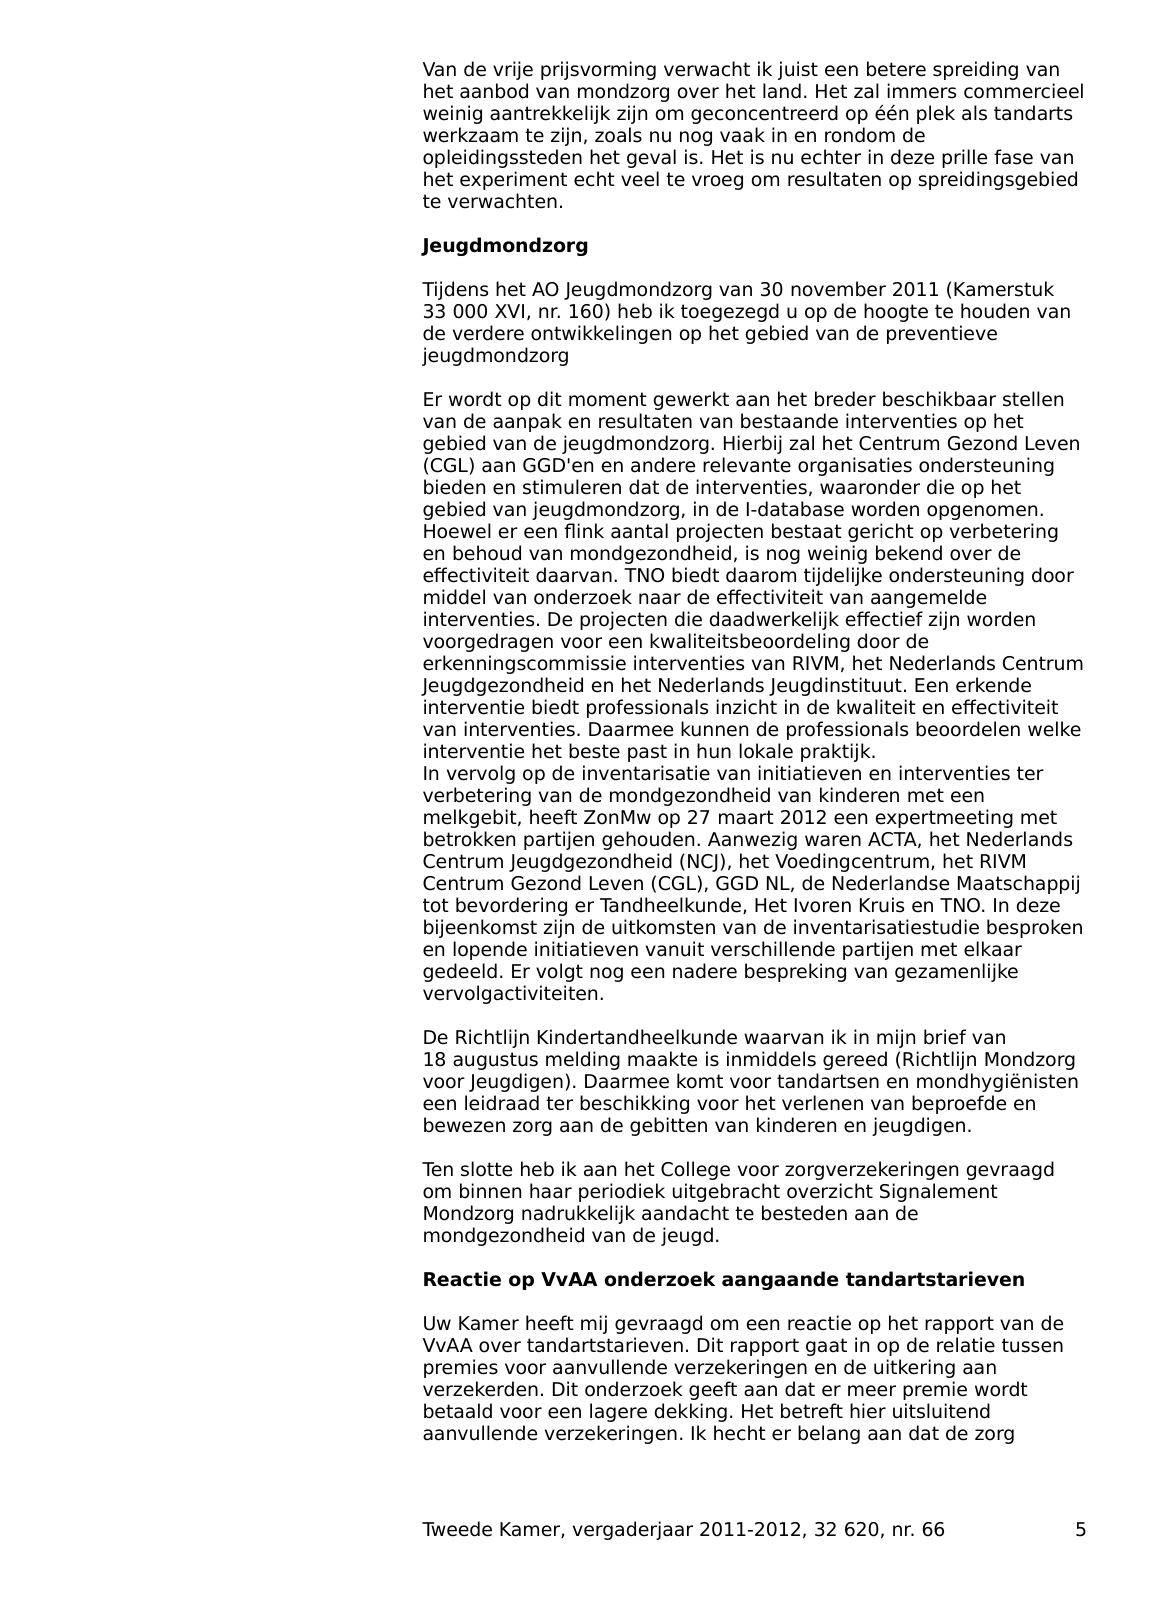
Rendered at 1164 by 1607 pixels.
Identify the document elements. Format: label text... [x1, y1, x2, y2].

text Tijdens het AO Jeugdmondzorg van 30 november 2011 (Kamerstuk 33 000 XVI, nr. 160) heb ik toegezegd u op de hoogte te houden van de verdere ontwikkelingen op het gebied van de preventieve jeugdmondzorg [422, 279, 1087, 367]
text Uw Kamer heeft mij gevraagd om een reactie op het rapport van de VvAA over tandartstarieven. Dit rapport gaat in op de relatie tussen premies voor aanvullende verzekeringen en de uitkering aan verzekerden. Dit onderzoek geeft aan dat er meer premie wordt betaald voor een lagere dekking. Het betreft hier uitsluitend aanvullende verzekeringen. Ik hecht er belang aan dat de zorg [422, 1313, 1087, 1445]
text Van de vrije prijsvorming verwacht ik juist een betere spreiding van het aanbod van mondzorg over het land. Het zal immers commercieel weinig aantrekkelijk zijn om geconcentreerd op één plek als tandarts werkzaam te zijn, zoals nu nog vaak in en rondom de opleidingssteden het geval is. Het is nu echter in deze prille fase van het experiment echt veel te vroeg om resultaten op spreidingsgebied te verwachten. [422, 59, 1087, 213]
text Ten slotte heb ik aan het College voor zorgverzekeringen gevraagd om binnen haar periodiek uitgebracht overzicht Signalement Mondzorg nadrukkelijk aandacht te besteden aan de mondgezondheid van de jeugd. [422, 1159, 1087, 1247]
text Er wordt op dit moment gewerkt aan het breder beschikbaar stellen van de aanpak en resultaten van bestaande interventies op het gebied van de jeugdmondzorg. Hierbij zal het Centrum Gezond Leven (CGL) aan GGD'en en andere relevante organisaties ondersteuning bieden en stimuleren dat de interventies, waaronder die op het gebied van jeugdmondzorg, in de I-database worden opgenomen. [422, 389, 1087, 521]
text In vervolg op de inventarisatie van initiatieven en interventies ter verbetering van de mondgezondheid van kinderen met een melkgebit, heeft ZonMw op 27 maart 2012 een expertmeeting met betrokken partijen gehouden. Aanwezig waren ACTA, het Nederlands Centrum Jeugdgezondheid (NCJ), het Voedingcentrum, het RIVM Centrum Gezond Leven (CGL), GGD NL, de Nederlandse Maatschappij tot bevordering er Tandheelkunde, Het Ivoren Kruis en TNO. In deze bijeenkomst zijn de uitkomsten van de inventarisatiestudie besproken en lopende initiatieven vanuit verschillende partijen met elkaar gedeeld. Er volgt nog een nadere bespreking van gezamenlijke vervolgactiviteiten. [422, 763, 1087, 1005]
text Hoewel er een flink aantal projecten bestaat gericht op verbetering en behoud van mondgezondheid, is nog weinig bekend over de effectiviteit daarvan. TNO biedt daarom tijdelijke ondersteuning door middel van onderzoek naar de effectiviteit van aangemelde interventies. De projecten die daadwerkelijk effectief zijn worden voorgedragen voor een kwaliteitsbeoordeling door de erkenningscommissie interventies van RIVM, het Nederlands Centrum Jeugdgezondheid en het Nederlands Jeugdinstituut. Een erkende interventie biedt professionals inzicht in de kwaliteit en effectiviteit van interventies. Daarmee kunnen de professionals beoordelen welke interventie het beste past in hun lokale praktijk. [422, 521, 1087, 763]
subtitle Reactie op VvAA onderzoek aangaande tandartstarieven [422, 1269, 1087, 1291]
subtitle Jeugdmondzorg [422, 235, 1087, 257]
text De Richtlijn Kindertandheelkunde waarvan ik in mijn brief van 18 augustus melding maakte is inmiddels gereed (Richtlijn Mondzorg voor Jeugdigen). Daarmee komt voor tandartsen en mondhygiënisten een leidraad ter beschikking voor het verlenen van beproefde en bewezen zorg aan de gebitten van kinderen en jeugdigen. [422, 1027, 1087, 1137]
